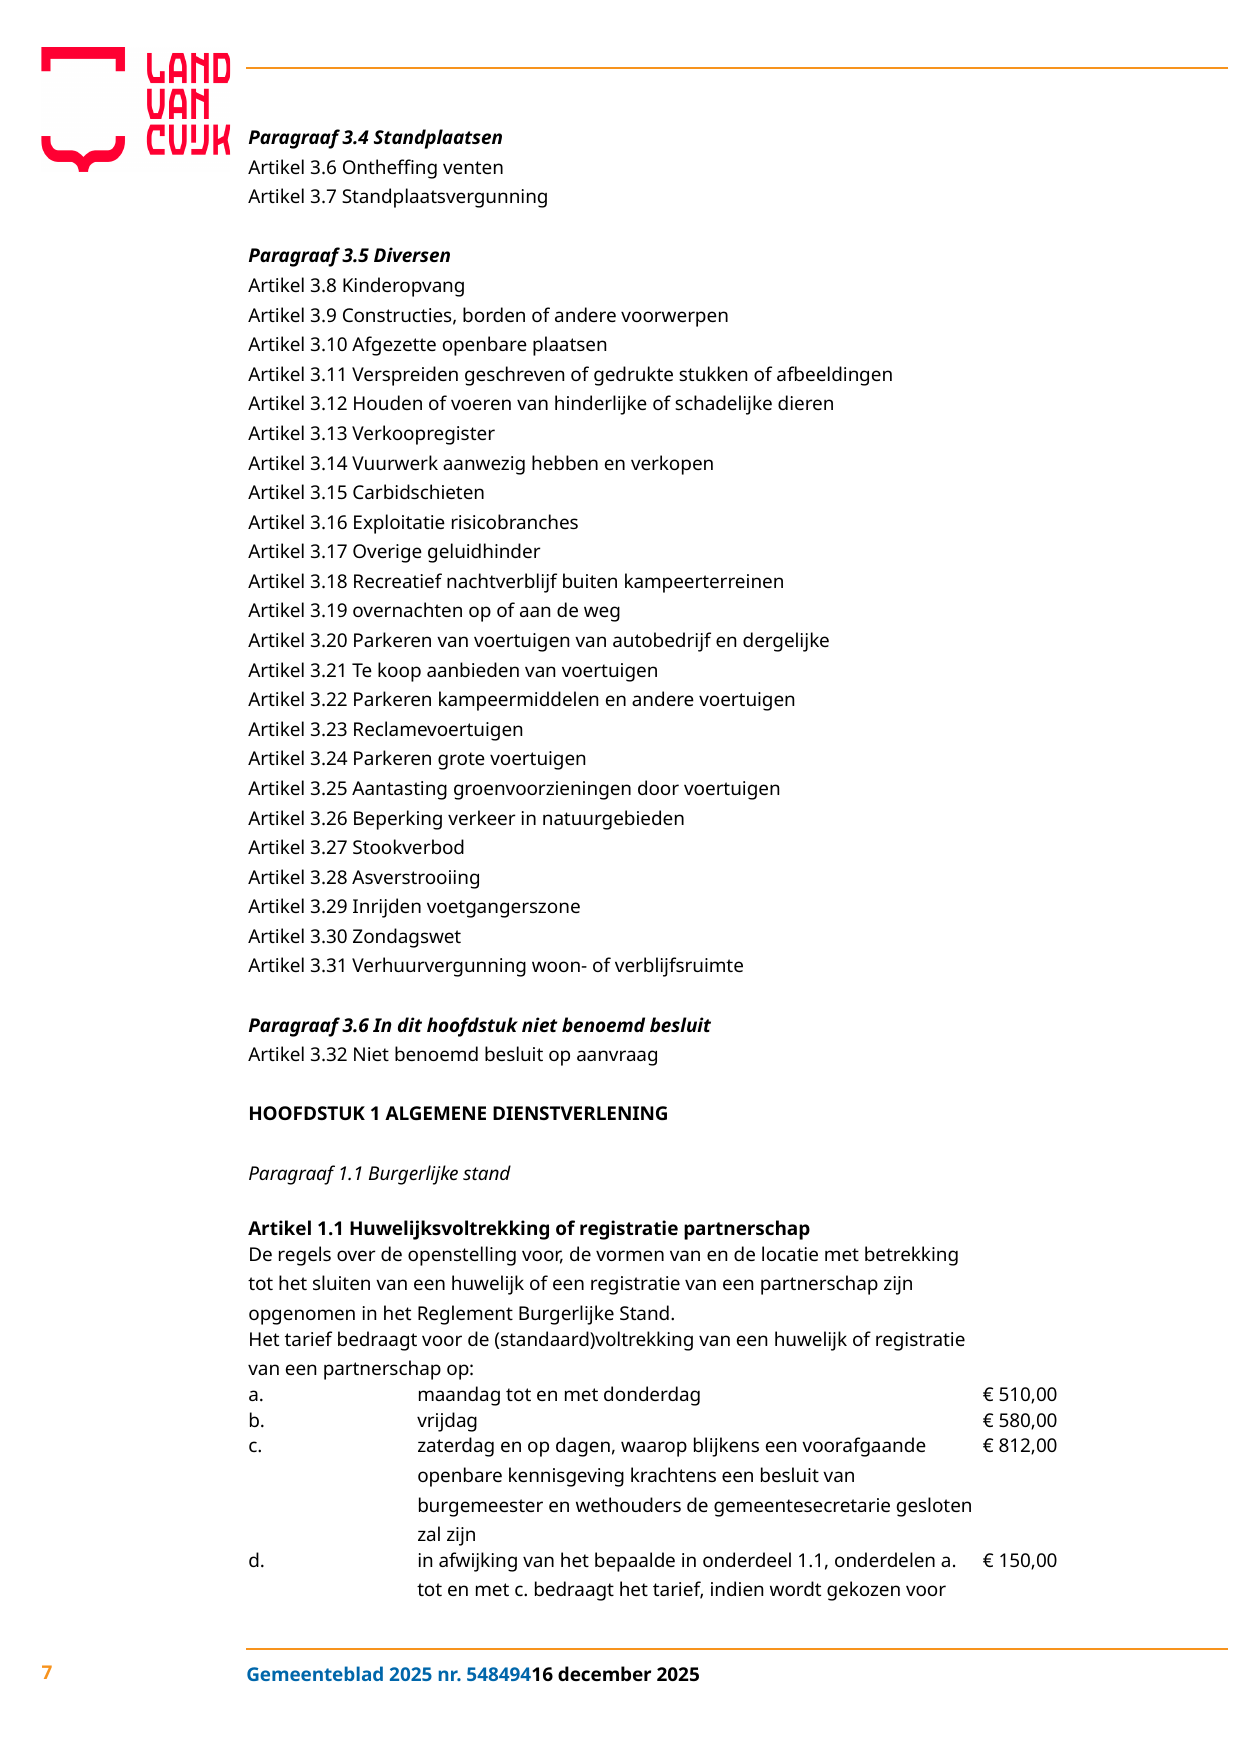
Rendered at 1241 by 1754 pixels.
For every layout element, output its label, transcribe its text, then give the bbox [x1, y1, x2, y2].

table_cell Het tarief bedraagt voor de (standaard)voltrekking van een huwelijk of registratie van een partnerschap op: [248, 1326, 983, 1381]
text Artikel 3.26 Beperking verkeer in natuurgebieden [248, 805, 1152, 831]
text Artikel 3.7 Standplaatsvergunning [248, 183, 1152, 209]
table_cell in afwijking van het bepaalde in onderdeel 1.1, onderdelen a. tot en met c. bedraagt het tarief, indien wordt gekozen voor [417, 1547, 983, 1602]
table_cell € 150,00 [983, 1547, 1152, 1602]
text Artikel 3.15 Carbidschieten [248, 479, 1152, 505]
table_cell zaterdag en op dagen, waarop blijkens een voorafgaande openbare kennisgeving krachtens een besluit van burgemeester en wethouders de gemeentesecretarie gesloten zal zijn [417, 1433, 983, 1547]
text Artikel 3.20 Parkeren van voertuigen van autobedrijf en dergelijke [248, 627, 1152, 653]
text Paragraaf 3.5 Diversen [248, 243, 1152, 268]
text Artikel 3.11 Verspreiden geschreven of gedrukte stukken of afbeeldingen [248, 361, 1152, 387]
text Artikel 3.10 Afgezette openbare plaatsen [248, 331, 1152, 357]
text Artikel 3.23 Reclamevoertuigen [248, 716, 1152, 742]
text Artikel 3.16 Exploitatie risicobranches [248, 509, 1152, 535]
text Artikel 3.19 overnachten op of aan de weg [248, 598, 1152, 623]
text Artikel 3.28 Asverstrooiing [248, 864, 1152, 890]
table_cell d. [248, 1547, 417, 1602]
text Artikel 3.22 Parkeren kampeermiddelen en andere voertuigen [248, 686, 1152, 712]
text Artikel 3.21 Te koop aanbieden van voertuigen [248, 657, 1152, 683]
table_cell € 580,00 [983, 1407, 1152, 1433]
text Paragraaf 1.1 Burgerlijke stand [248, 1160, 1152, 1186]
text Artikel 3.12 Houden of voeren van hinderlijke of schadelijke dieren [248, 391, 1152, 416]
text Artikel 3.27 Stookverbod [248, 834, 1152, 860]
table_cell c. [248, 1433, 417, 1547]
table_cell b. [248, 1407, 417, 1433]
text Paragraaf 3.6 In dit hoofdstuk niet benoemd besluit [248, 1012, 1152, 1038]
text Artikel 3.25 Aantasting groenvoorzieningen door voertuigen [248, 775, 1152, 801]
text Artikel 3.14 Vuurwerk aanwezig hebben en verkopen [248, 450, 1152, 476]
table_cell € 812,00 [983, 1433, 1152, 1547]
table_cell [983, 1241, 1152, 1326]
table_cell De regels over de openstelling voor, de vormen van en de locatie met betrekking tot het sluiten van een huwelijk of een registratie van een partnerschap zijn opgenomen in het Reglement Burgerlijke Stand. [248, 1241, 983, 1326]
table_cell € 510,00 [983, 1381, 1152, 1407]
text Artikel 3.9 Constructies, borden of andere voorwerpen [248, 302, 1152, 328]
text Artikel 3.32 Niet benoemd besluit op aanvraag [248, 1041, 1152, 1067]
text Artikel 3.30 Zondagswet [248, 923, 1152, 949]
text Artikel 3.29 Inrijden voetgangerszone [248, 893, 1152, 919]
picture [41, 47, 231, 172]
text Artikel 3.6 Ontheffing venten [248, 154, 1152, 180]
table_cell vrijdag [417, 1407, 983, 1433]
text Artikel 3.18 Recreatief nachtverblijf buiten kampeerterreinen [248, 568, 1152, 594]
table_cell Artikel 1.1 Huwelijksvoltrekking of registratie partnerschap [248, 1215, 983, 1241]
text Artikel 3.13 Verkoopregister [248, 420, 1152, 446]
text Artikel 3.24 Parkeren grote voertuigen [248, 746, 1152, 771]
table_header [983, 1190, 1152, 1215]
text Artikel 3.31 Verhuurvergunning woon- of verblijfsruimte [248, 953, 1152, 978]
table_cell a. [248, 1381, 417, 1407]
table_cell maandag tot en met donderdag [417, 1381, 983, 1407]
text Artikel 3.8 Kinderopvang [248, 272, 1152, 298]
text Artikel 3.17 Overige geluidhinder [248, 538, 1152, 564]
table_cell [983, 1326, 1152, 1381]
text HOOFDSTUK 1 ALGEMENE DIENSTVERLENING [248, 1101, 1152, 1126]
table_header [248, 1190, 983, 1215]
text Paragraaf 3.4 Standplaatsen [248, 124, 1152, 150]
table_cell [983, 1215, 1152, 1241]
